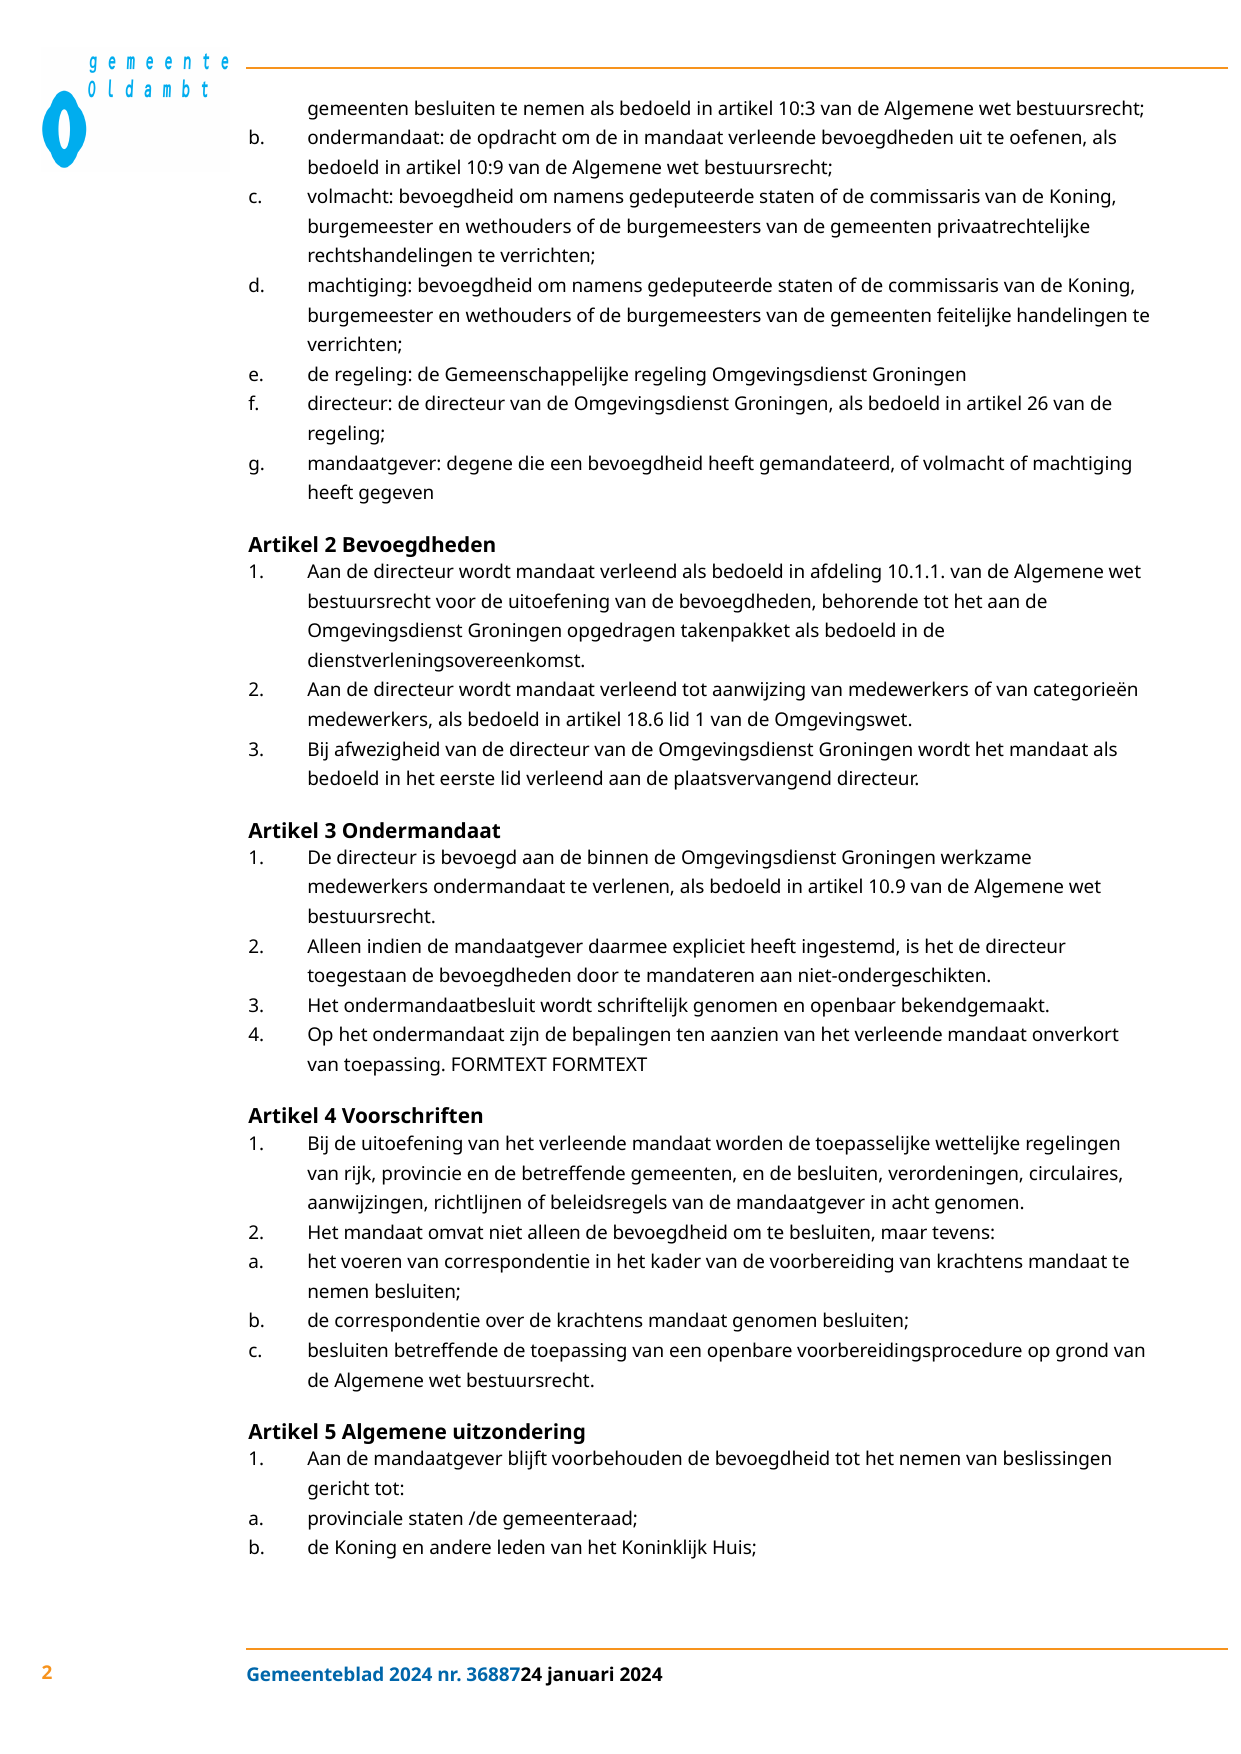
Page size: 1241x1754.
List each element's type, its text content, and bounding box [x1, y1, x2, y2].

list de regeling: de Gemeenschappelijke regeling Omgevingsdienst Groningen [248, 361, 1152, 387]
list volmacht: bevoegdheid om namens gedeputeerde staten of de commissaris van de Koning, burgemeester en wethouders of de burgemeesters van de gemeenten privaatrechtelijke rechtshandelingen te verrichten; [248, 183, 1152, 268]
list Aan de mandaatgever blijft voorbehouden de bevoegdheid tot het nemen van beslissingen gericht tot: [248, 1446, 1152, 1501]
list mandaatgever: degene die een bevoegdheid heeft gemandateerd, of volmacht of machtiging heeft gegeven [248, 450, 1152, 505]
list het voeren van correspondentie in het kader van de voorbereiding van krachtens mandaat te nemen besluiten; [248, 1248, 1152, 1304]
list De directeur is bevoegd aan de binnen de Omgevingsdienst Groningen werkzame medewerkers ondermandaat te verlenen, als bedoeld in artikel 10.9 van de Algemene wet bestuursrecht. [248, 844, 1152, 929]
text Artikel 4 Voorschriften [248, 1102, 1152, 1130]
list de Koning en andere leden van het Koninklijk Huis; [248, 1534, 1152, 1560]
list de correspondentie over de krachtens mandaat genomen besluiten; [248, 1308, 1152, 1333]
list Het mandaat omvat niet alleen de bevoegdheid om te besluiten, maar tevens: [248, 1219, 1152, 1244]
list Alleen indien de mandaatgever daarmee expliciet heeft ingestemd, is het de directeur toegestaan de bevoegdheden door te mandateren aan niet-ondergeschikten. [248, 933, 1152, 988]
text Artikel 5 Algemene uitzondering [248, 1417, 1152, 1446]
list provinciale staten /de gemeenteraad; [248, 1505, 1152, 1531]
list Aan de directeur wordt mandaat verleend tot aanwijzing van medewerkers of van categorieën medewerkers, als bedoeld in artikel 18.6 lid 1 van de Omgevingswet. [248, 677, 1152, 732]
text Artikel 2 Bevoegdheden [248, 530, 1152, 558]
list machtiging: bevoegdheid om namens gedeputeerde staten of de commissaris van de Koning, burgemeester en wethouders of de burgemeesters van de gemeenten feitelijke handelingen te verrichten; [248, 272, 1152, 357]
list ondermandaat: de opdracht om de in mandaat verleende bevoegdheden uit te oefenen, als bedoeld in artikel 10:9 van de Algemene wet bestuursrecht; [248, 124, 1152, 180]
list besluiten betreffende de toepassing van een openbare voorbereidingsprocedure op grond van de Algemene wet bestuursrecht. [248, 1337, 1152, 1392]
list Op het ondermandaat zijn de bepalingen ten aanzien van het verleende mandaat onverkort van toepassing. FORMTEXT FORMTEXT [248, 1022, 1152, 1077]
text Artikel 3 Ondermandaat [248, 816, 1152, 844]
list Bij afwezigheid van de directeur van de Omgevingsdienst Groningen wordt het mandaat als bedoeld in het eerste lid verleend aan de plaatsvervangend directeur. [248, 736, 1152, 791]
list Aan de directeur wordt mandaat verleend als bedoeld in afdeling 10.1.1. van de Algemene wet bestuursrecht voor de uitoefening van de bevoegdheden, behorende tot het aan de Omgevingsdienst Groningen opgedragen takenpakket als bedoeld in de dienstverleningsovereenkomst. [248, 558, 1152, 673]
picture [41, 47, 231, 172]
list Bij de uitoefening van het verleende mandaat worden de toepasselijke wettelijke regelingen van rijk, provincie en de betreffende gemeenten, en de besluiten, verordeningen, circulaires, aanwijzingen, richtlijnen of beleidsregels van de mandaatgever in acht genomen. [248, 1130, 1152, 1215]
list Het ondermandaatbesluit wordt schriftelijk genomen en openbaar bekendgemaakt. [248, 992, 1152, 1018]
list gemeenten besluiten te nemen als bedoeld in artikel 10:3 van de Algemene wet bestuursrecht; [248, 95, 1152, 121]
list directeur: de directeur van de Omgevingsdienst Groningen, als bedoeld in artikel 26 van de regeling; [248, 391, 1152, 446]
